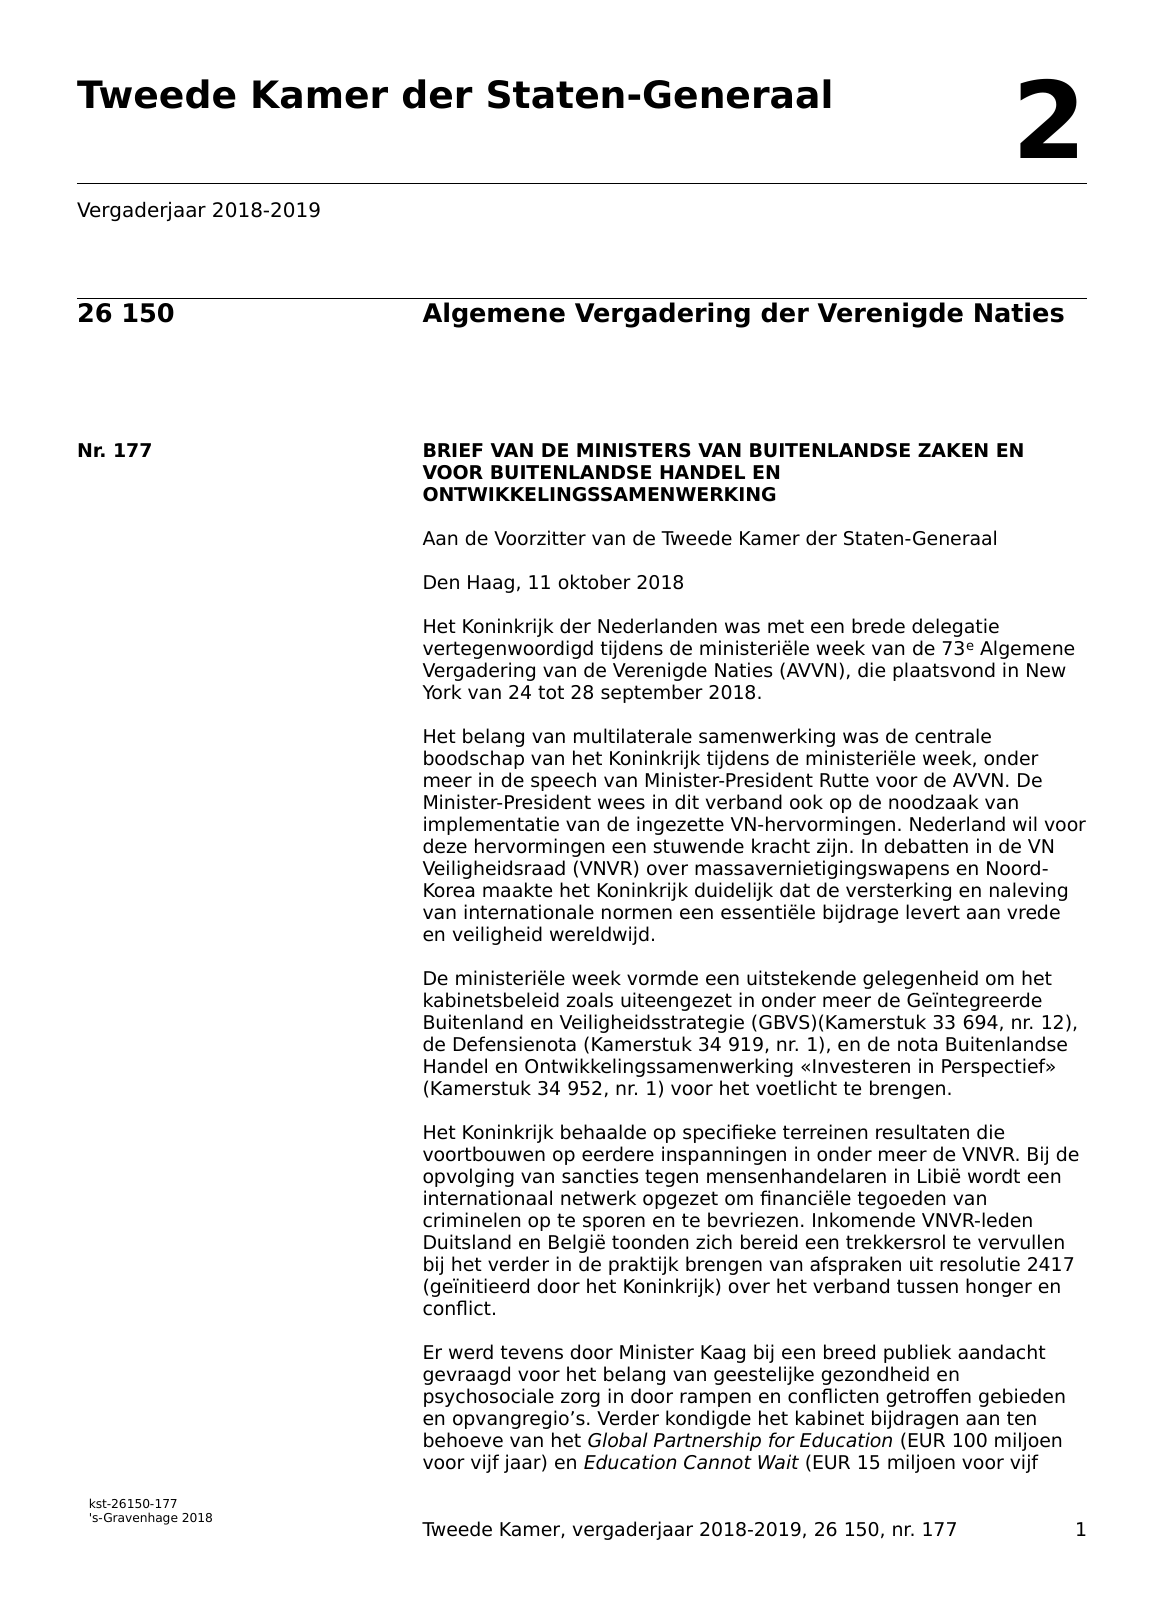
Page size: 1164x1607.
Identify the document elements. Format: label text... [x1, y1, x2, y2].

subtitle Nr. 177 BRIEF VAN DE MINISTERS VAN BUITENLANDSE ZAKEN EN VOOR BUITENLANDSE HANDEL EN ONTWIKKELINGSSAMENWERKING [77, 440, 1087, 506]
text 's-Gravenhage 2018 [88, 1511, 323, 1525]
text De ministeriële week vormde een uitstekende gelegenheid om het kabinetsbeleid zoals uiteengezet in onder meer de Geïntegreerde Buitenland en Veiligheidsstrategie (GBVS)(Kamerstuk 33 694, nr. 12), de Defensienota (Kamerstuk 34 919, nr. 1), en de nota Buitenlandse Handel en Ontwikkelingssamenwerking «Investeren in Perspectief» (Kamerstuk 34 952, nr. 1) voor het voetlicht te brengen. [422, 968, 1087, 1100]
table_header Tweede Kamer der Staten-Generaal [77, 59, 886, 183]
subtitle 26 150 Algemene Vergadering der Verenigde Naties [77, 299, 1087, 329]
text Het Koninkrijk der Nederlanden was met een brede delegatie vertegenwoordigd tijdens de ministeriële week van de 73e Algemene Vergadering van de Verenigde Naties (AVVN), die plaatsvond in New York van 24 tot 28 september 2018. [422, 616, 1087, 704]
text Er werd tevens door Minister Kaag bij een breed publiek aandacht gevraagd voor het belang van geestelijke gezondheid en psychosociale zorg in door rampen en conflicten getroffen gebieden en opvangregio’s. Verder kondigde het kabinet bijdragen aan ten behoeve van het Global Partnership for Education (EUR 100 miljoen voor vijf jaar) en Education Cannot Wait (EUR 15 miljoen voor vijf [422, 1342, 1087, 1474]
text kst-26150-177 [88, 1497, 323, 1511]
table_header 2 [886, 59, 1087, 183]
text Het Koninkrijk behaalde op specifieke terreinen resultaten die voortbouwen op eerdere inspanningen in onder meer de VNVR. Bij de opvolging van sancties tegen mensenhandelaren in Libië wordt een internationaal netwerk opgezet om financiële tegoeden van criminelen op te sporen en te bevriezen. Inkomende VNVR-leden Duitsland en België toonden zich bereid een trekkersrol te vervullen bij het verder in de praktijk brengen van afspraken uit resolutie 2417 (geïnitieerd door het Koninkrijk) over het verband tussen honger en conflict. [422, 1122, 1087, 1320]
text Aan de Voorzitter van de Tweede Kamer der Staten-Generaal [422, 528, 1087, 550]
text Het belang van multilaterale samenwerking was de centrale boodschap van het Koninkrijk tijdens de ministeriële week, onder meer in de speech van Minister-President Rutte voor de AVVN. De Minister-President wees in dit verband ook op de noodzaak van implementatie van de ingezette VN-hervormingen. Nederland wil voor deze hervormingen een stuwende kracht zijn. In debatten in de VN Veiligheidsraad (VNVR) over massavernietigingswapens en Noord-Korea maakte het Koninkrijk duidelijk dat de versterking en naleving van internationale normen een essentiële bijdrage levert aan vrede en veiligheid wereldwijd. [422, 726, 1087, 946]
table_cell Vergaderjaar 2018-2019 [77, 184, 1087, 298]
text Den Haag, 11 oktober 2018 [422, 572, 1087, 594]
